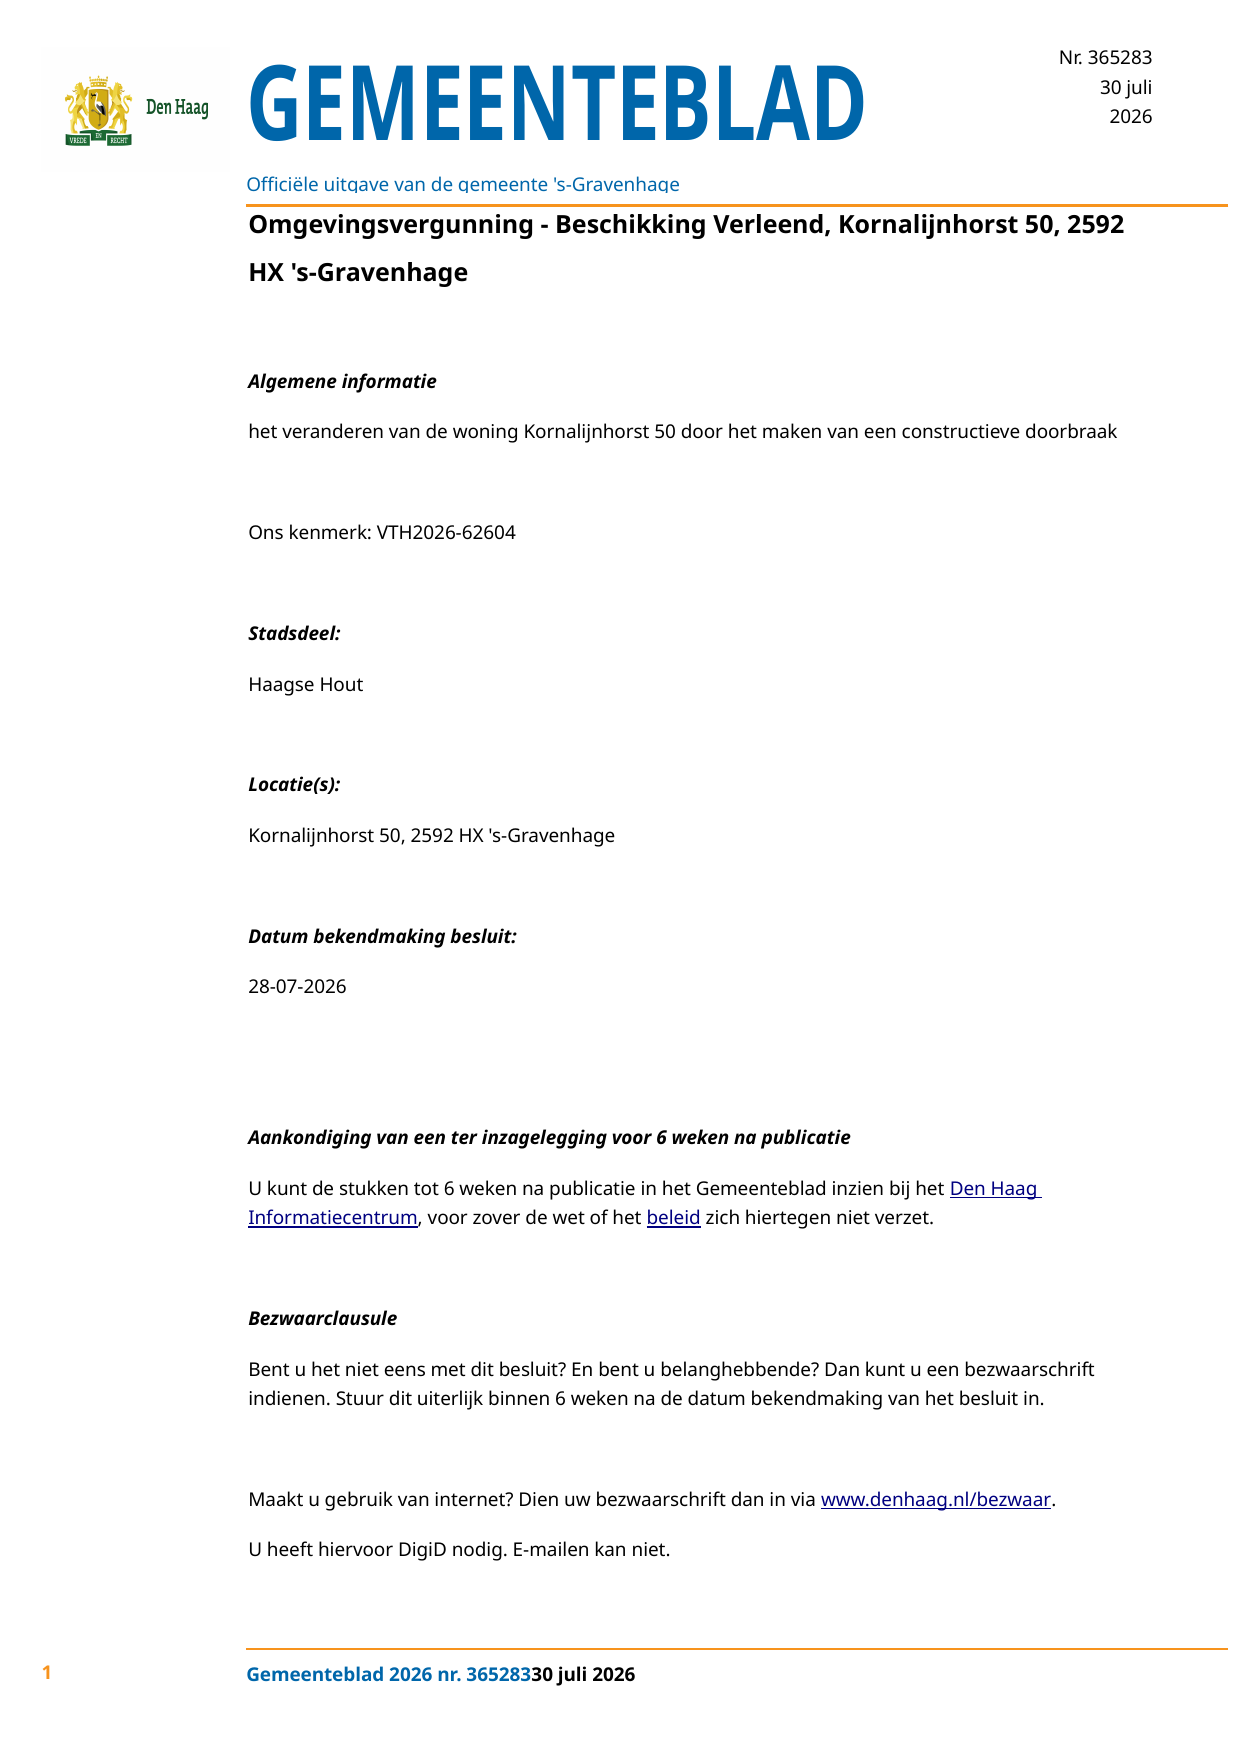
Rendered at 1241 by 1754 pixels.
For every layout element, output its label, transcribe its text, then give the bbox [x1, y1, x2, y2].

text Datum bekendmaking besluit: [248, 923, 1152, 949]
text Kornalijnhorst 50, 2592 HX 's-Gravenhage [248, 822, 1152, 848]
text Aankondiging van een ter inzagelegging voor 6 weken na publicatie [248, 1124, 1152, 1150]
text Bezwaarclausule [248, 1305, 1152, 1331]
text Bent u het niet eens met dit besluit? En bent u belanghebbende? Dan kunt u een bezwaarschrift indienen. Stuur dit uiterlijk binnen 6 weken na de datum bekendmaking van het besluit in. [248, 1356, 1152, 1411]
text 28-07-2026 [248, 973, 1152, 999]
text Haagse Hout [248, 671, 1152, 697]
text Maakt u gebruik van internet? Dien uw bezwaarschrift dan in via www.denhaag.nl/bezwaar. [248, 1486, 1152, 1512]
text Locatie(s): [248, 772, 1152, 797]
text het veranderen van de woning Kornalijnhorst 50 door het maken van een constructieve doorbraak [248, 419, 1152, 444]
text Algemene informatie [248, 368, 1152, 394]
text U kunt de stukken tot 6 weken na publicatie in het Gemeenteblad inzien bij het Den Haag Informatiecentrum, voor zover de wet of het beleid zich hiertegen niet verzet. [248, 1175, 1152, 1230]
picture [41, 47, 231, 172]
text Omgevingsvergunning - Beschikking Verleend, Kornalijnhorst 50, 2592 HX 's-Gravenhage [248, 207, 1152, 288]
text U heeft hiervoor DigiD nodig. E-mailen kan niet. [248, 1537, 1152, 1562]
text Stadsdeel: [248, 620, 1152, 646]
text Ons kenmerk: VTH2026-62604 [248, 519, 1152, 545]
